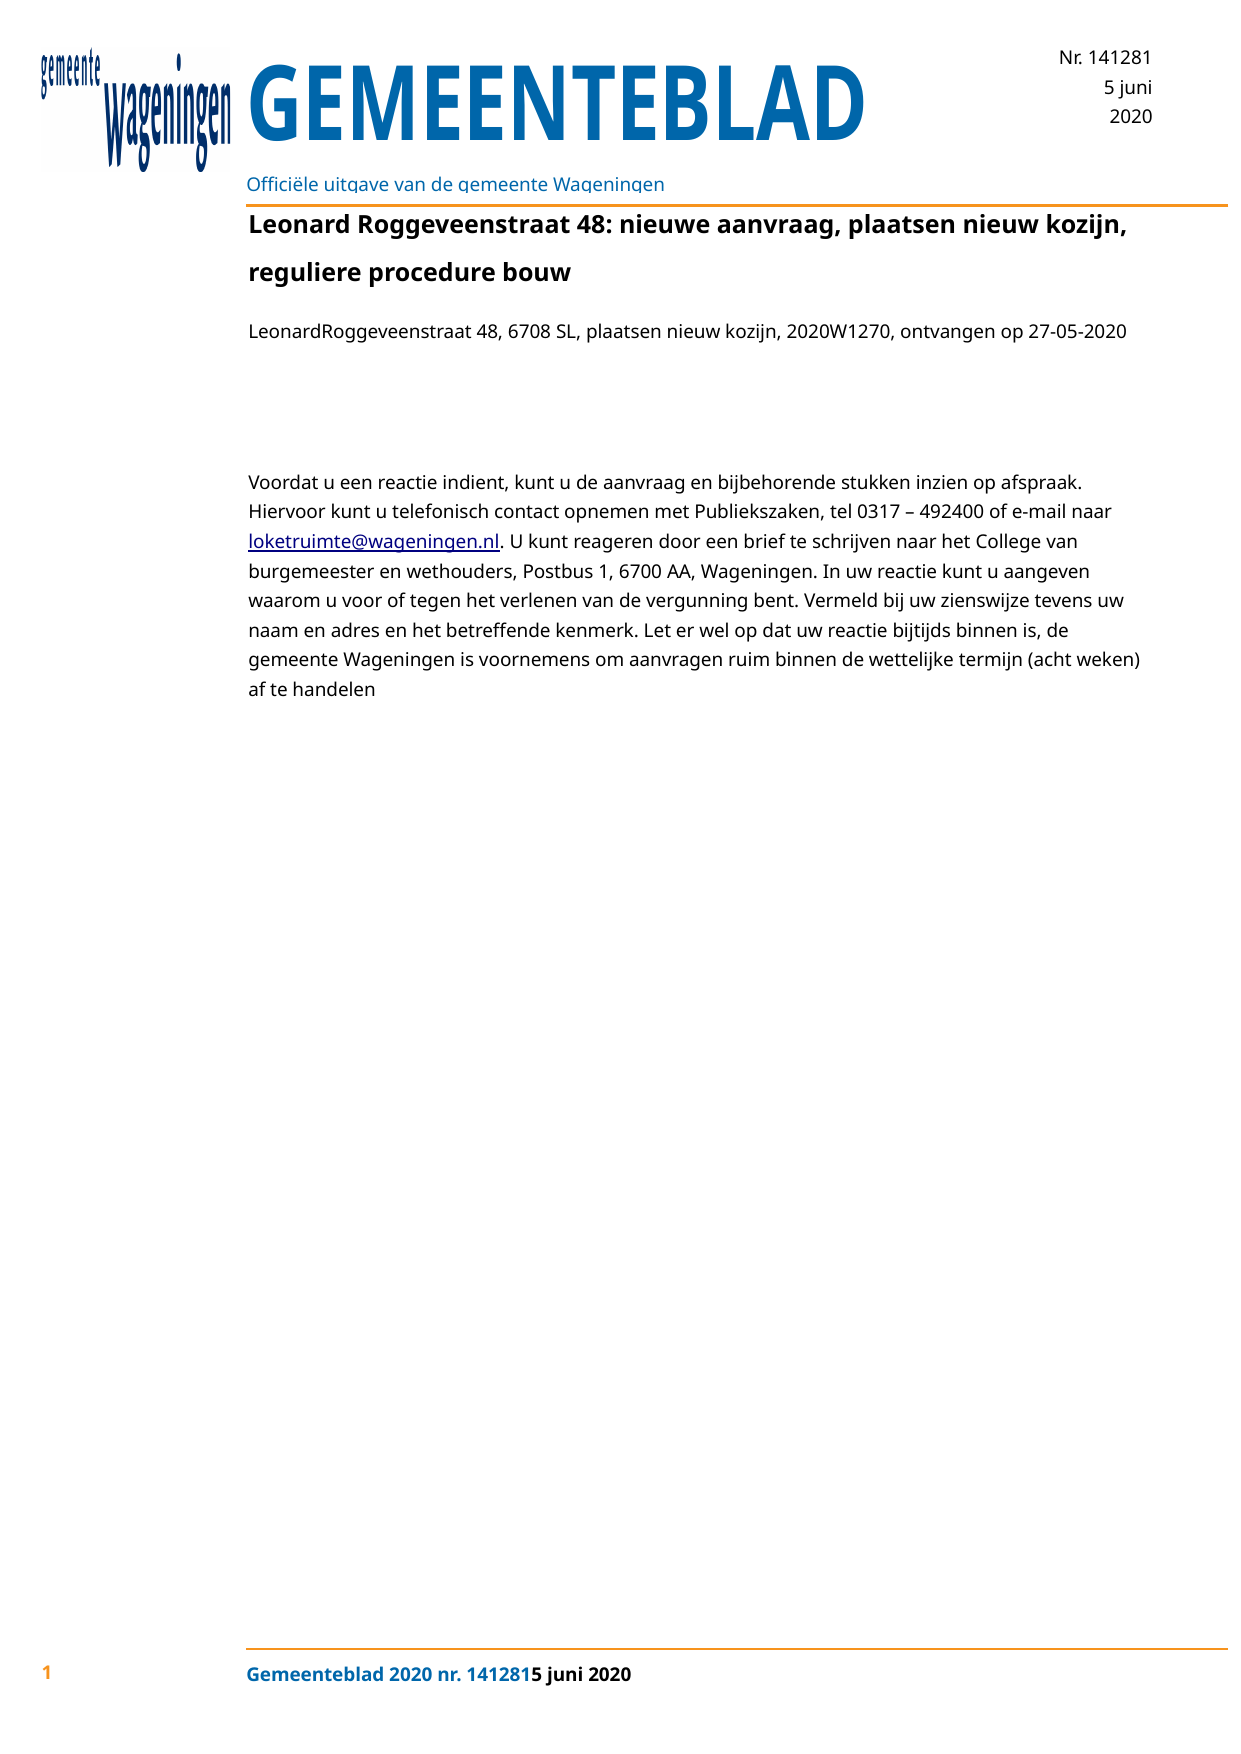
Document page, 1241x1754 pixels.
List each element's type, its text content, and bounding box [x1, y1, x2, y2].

text LeonardRoggeveenstraat 48, 6708 SL, plaatsen nieuw kozijn, 2020W1270, ontvangen op 27-05-2020 [248, 318, 1152, 344]
picture [41, 47, 231, 172]
text Leonard Roggeveenstraat 48: nieuwe aanvraag, plaatsen nieuw kozijn, reguliere procedure bouw [248, 207, 1152, 288]
text Voordat u een reactie indient, kunt u de aanvraag en bijbehorende stukken inzien op afspraak. Hiervoor kunt u telefonisch contact opnemen met Publiekszaken, tel 0317 – 492400 of e-mail naar loketruimte@wageningen.nl. U kunt reageren door een brief te schrijven naar het College van burgemeester en wethouders, Postbus 1, 6700 AA, Wageningen. In uw reactie kunt u aangeven waarom u voor of tegen het verlenen van de vergunning bent. Vermeld bij uw zienswijze tevens uw naam en adres en het betreffende kenmerk. Let er wel op dat uw reactie bijtijds binnen is, de gemeente Wageningen is voornemens om aanvragen ruim binnen de wettelijke termijn (acht weken) af te handelen [248, 469, 1152, 702]
